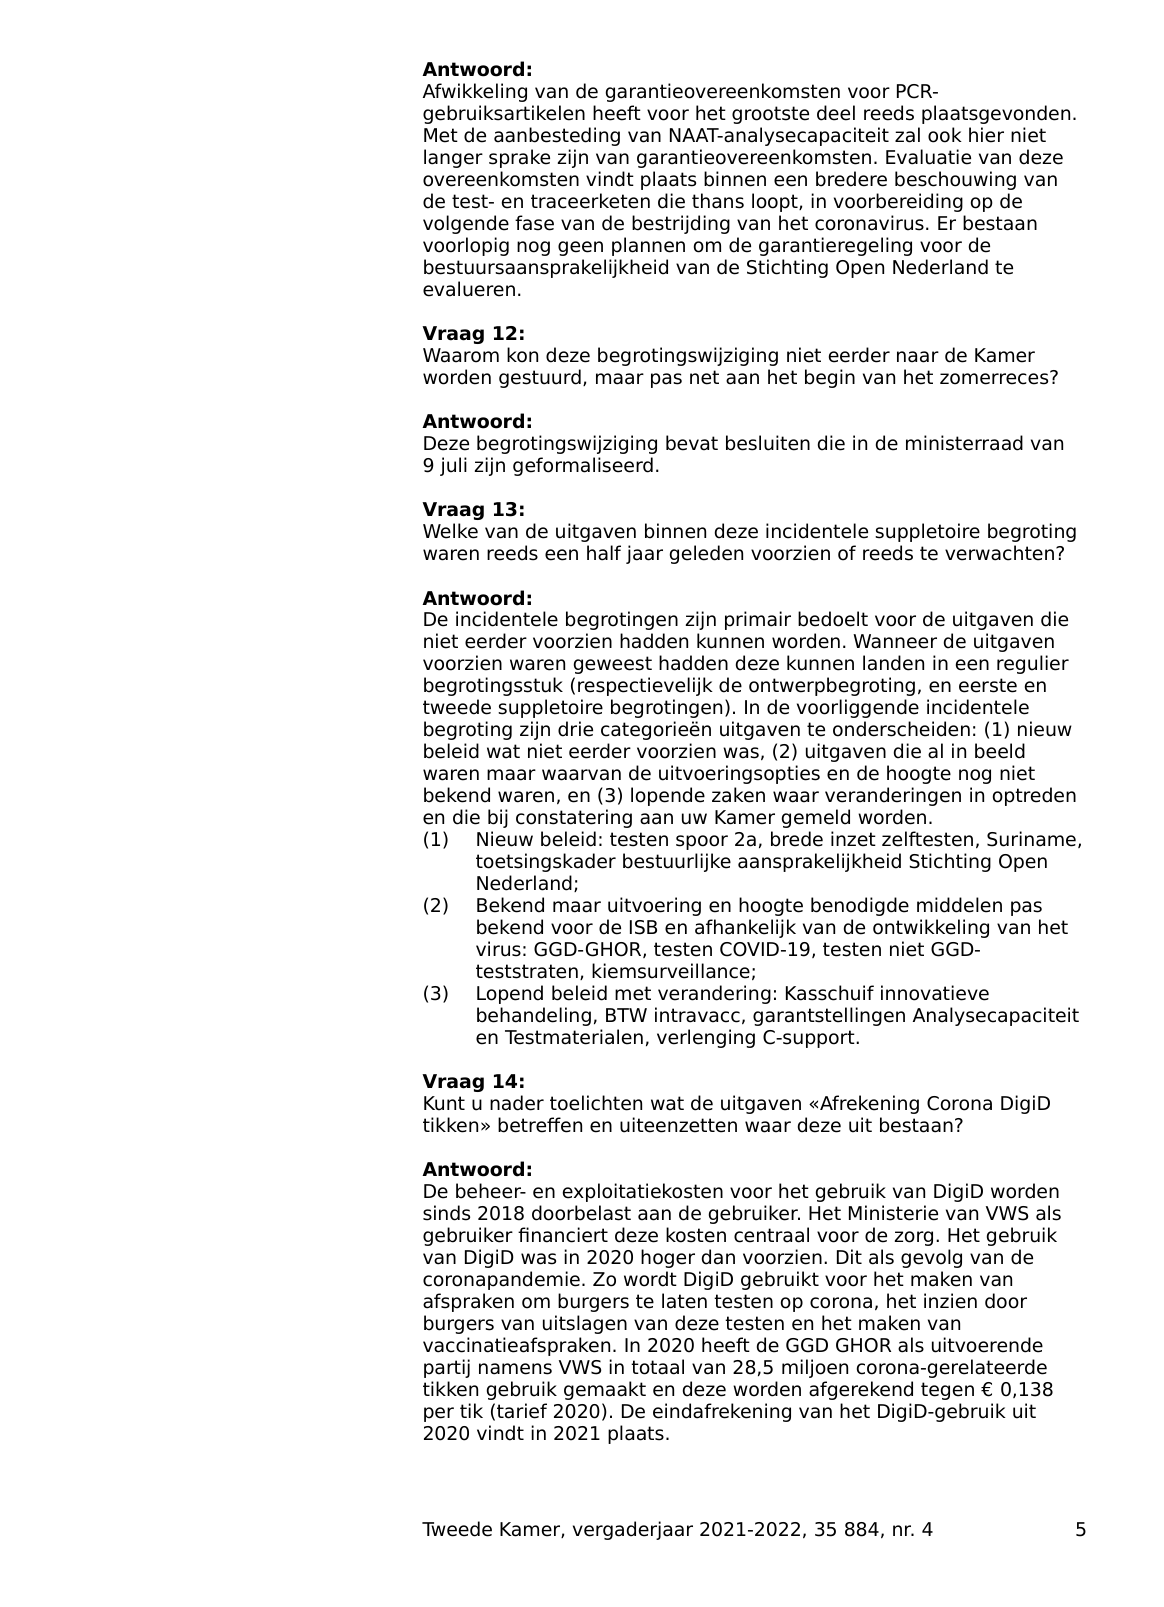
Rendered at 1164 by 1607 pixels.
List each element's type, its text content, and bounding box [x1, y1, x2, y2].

text Welke van de uitgaven binnen deze incidentele suppletoire begroting waren reeds een half jaar geleden voorzien of reeds te verwachten? [422, 521, 1087, 565]
subtitle Antwoord: [422, 1159, 1087, 1181]
subtitle Vraag 12: [422, 323, 1087, 345]
subtitle Vraag 13: [422, 499, 1087, 521]
subtitle Antwoord: [422, 411, 1087, 433]
text Deze begrotingswijziging bevat besluiten die in de ministerraad van 9 juli zijn geformaliseerd. [422, 433, 1087, 477]
subtitle Antwoord: [422, 587, 1087, 609]
text De incidentele begrotingen zijn primair bedoelt voor de uitgaven die niet eerder voorzien hadden kunnen worden. Wanneer de uitgaven voorzien waren geweest hadden deze kunnen landen in een regulier begrotingsstuk (respectievelijk de ontwerpbegroting, en eerste en tweede suppletoire begrotingen). In de voorliggende incidentele begroting zijn drie categorieën uitgaven te onderscheiden: (1) nieuw beleid wat niet eerder voorzien was, (2) uitgaven die al in beeld waren maar waarvan de uitvoeringsopties en de hoogte nog niet bekend waren, en (3) lopende zaken waar veranderingen in optreden en die bij constatering aan uw Kamer gemeld worden. [422, 609, 1087, 829]
text De beheer- en exploitatiekosten voor het gebruik van DigiD worden sinds 2018 doorbelast aan de gebruiker. Het Ministerie van VWS als gebruiker financiert deze kosten centraal voor de zorg. Het gebruik van DigiD was in 2020 hoger dan voorzien. Dit als gevolg van de coronapandemie. Zo wordt DigiD gebruikt voor het maken van afspraken om burgers te laten testen op corona, het inzien door burgers van uitslagen van deze testen en het maken van vaccinatieafspraken. In 2020 heeft de GGD GHOR als uitvoerende partij namens VWS in totaal van 28,5 miljoen corona-gerelateerde tikken gebruik gemaakt en deze worden afgerekend tegen € 0,138 per tik (tarief 2020). De eindafrekening van het DigiD-gebruik uit 2020 vindt in 2021 plaats. [422, 1181, 1087, 1445]
text (1) Nieuw beleid: testen spoor 2a, brede inzet zelftesten, Suriname, toetsingskader bestuurlijke aansprakelijkheid Stichting Open Nederland; [422, 829, 1087, 895]
text (2) Bekend maar uitvoering en hoogte benodigde middelen pas bekend voor de ISB en afhankelijk van de ontwikkeling van het virus: GGD-GHOR, testen COVID-19, testen niet GGD-teststraten, kiemsurveillance; [422, 895, 1087, 983]
text (3) Lopend beleid met verandering: Kasschuif innovatieve behandeling, BTW intravacc, garantstellingen Analysecapaciteit en Testmaterialen, verlenging C-support. [422, 983, 1087, 1049]
text Afwikkeling van de garantieovereenkomsten voor PCR-gebruiksartikelen heeft voor het grootste deel reeds plaatsgevonden. Met de aanbesteding van NAAT-analysecapaciteit zal ook hier niet langer sprake zijn van garantieovereenkomsten. Evaluatie van deze overeenkomsten vindt plaats binnen een bredere beschouwing van de test- en traceerketen die thans loopt, in voorbereiding op de volgende fase van de bestrijding van het coronavirus. Er bestaan voorlopig nog geen plannen om de garantieregeling voor de bestuursaansprakelijkheid van de Stichting Open Nederland te evalueren. [422, 81, 1087, 301]
subtitle Vraag 14: [422, 1071, 1087, 1093]
text Kunt u nader toelichten wat de uitgaven «Afrekening Corona DigiD tikken» betreffen en uiteenzetten waar deze uit bestaan? [422, 1093, 1087, 1137]
text Waarom kon deze begrotingswijziging niet eerder naar de Kamer worden gestuurd, maar pas net aan het begin van het zomerreces? [422, 345, 1087, 389]
subtitle Antwoord: [422, 59, 1087, 81]
